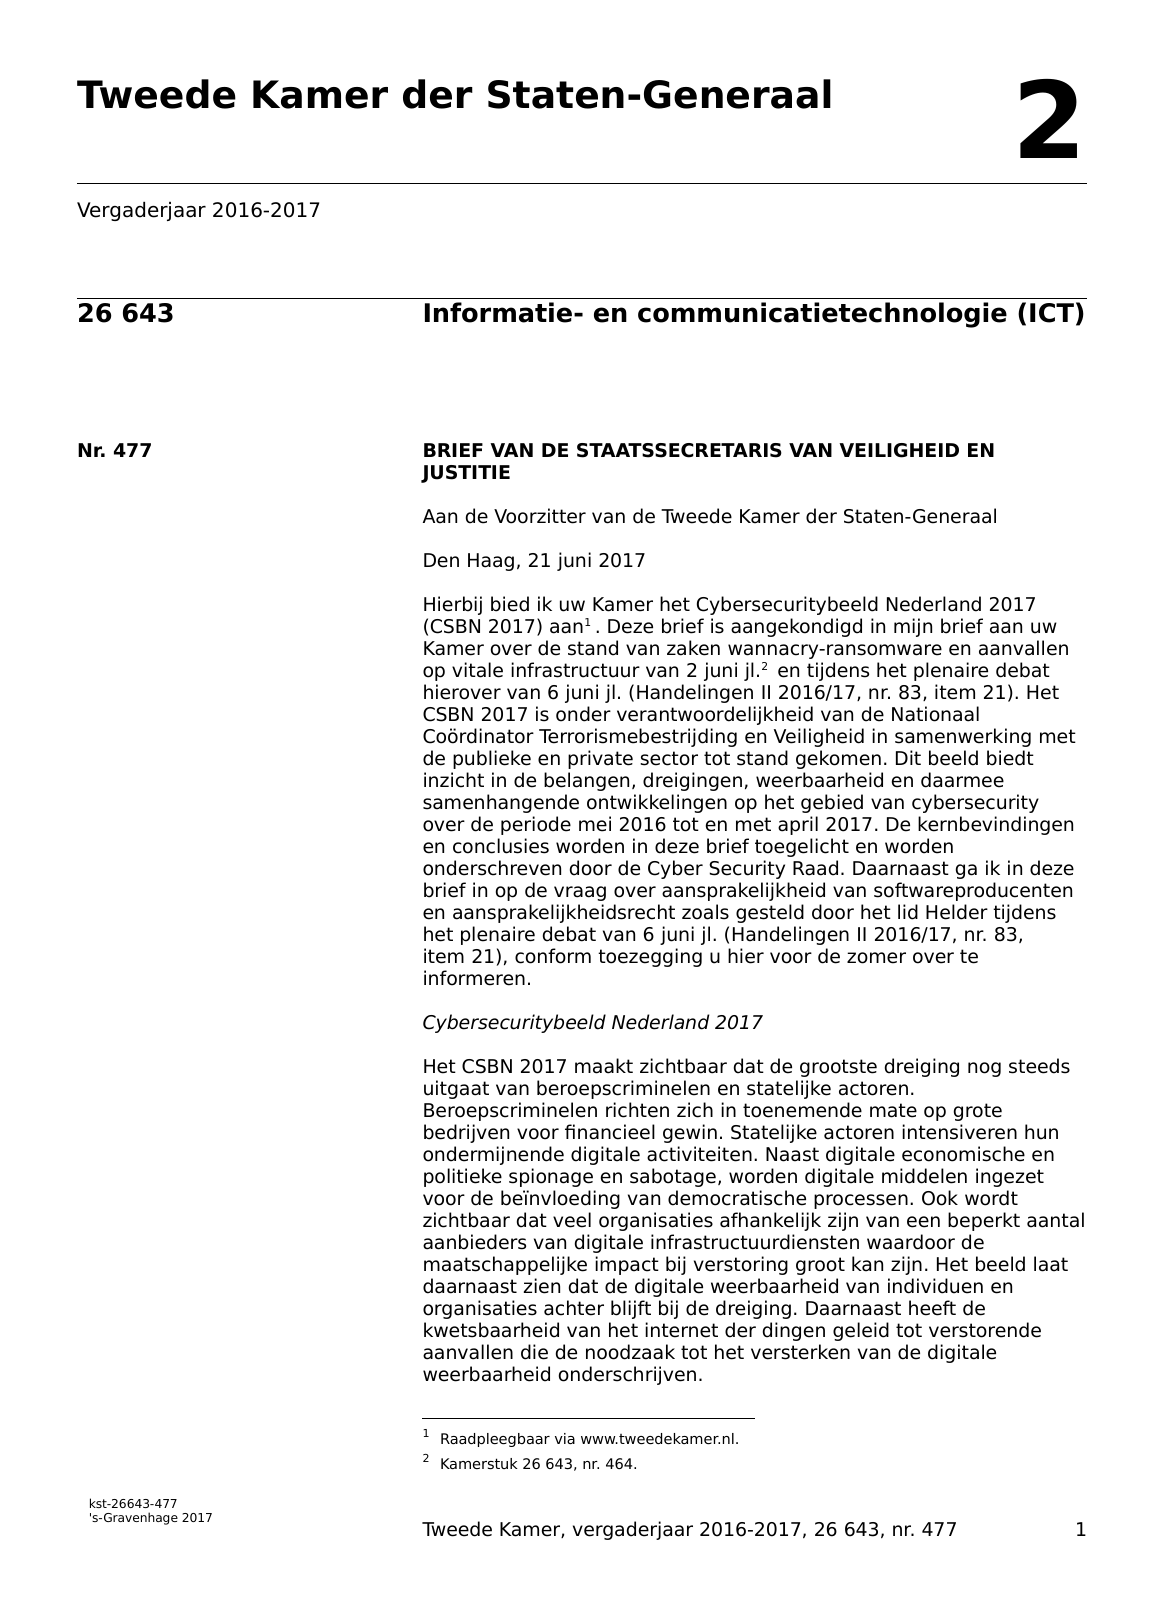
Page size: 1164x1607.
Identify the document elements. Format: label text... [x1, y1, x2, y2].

subtitle 26 643 Informatie- en communicatietechnologie (ICT) [77, 299, 1087, 329]
subtitle Nr. 477 BRIEF VAN DE STAATSSECRETARIS VAN VEILIGHEID EN JUSTITIE [77, 440, 1087, 484]
table_cell Vergaderjaar 2016-2017 [77, 184, 1087, 298]
text Aan de Voorzitter van de Tweede Kamer der Staten-Generaal [422, 506, 1087, 528]
text Raadpleegbaar via www.tweedekamer.nl. [422, 1427, 1087, 1449]
subtitle Cybersecuritybeeld Nederland 2017 [422, 1012, 1087, 1034]
table_header Tweede Kamer der Staten-Generaal [77, 59, 886, 183]
text Het CSBN 2017 maakt zichtbaar dat de grootste dreiging nog steeds uitgaat van beroepscriminelen en statelijke actoren. Beroepscriminelen richten zich in toenemende mate op grote bedrijven voor financieel gewin. Statelijke actoren intensiveren hun ondermijnende digitale activiteiten. Naast digitale economische en politieke spionage en sabotage, worden digitale middelen ingezet voor de beïnvloeding van democratische processen. Ook wordt zichtbaar dat veel organisaties afhankelijk zijn van een beperkt aantal aanbieders van digitale infrastructuurdiensten waardoor de maatschappelijke impact bij verstoring groot kan zijn. Het beeld laat daarnaast zien dat de digitale weerbaarheid van individuen en organisaties achter blijft bij de dreiging. Daarnaast heeft de kwetsbaarheid van het internet der dingen geleid tot verstorende aanvallen die de noodzaak tot het versterken van de digitale weerbaarheid onderschrijven. [422, 1056, 1087, 1386]
text kst-26643-477 [88, 1497, 323, 1511]
table_header 2 [886, 59, 1087, 183]
text 's-Gravenhage 2017 [88, 1511, 323, 1525]
text Den Haag, 21 juni 2017 [422, 550, 1087, 572]
text Hierbij bied ik uw Kamer het Cybersecuritybeeld Nederland 2017 (CSBN 2017) aan. Deze brief is aangekondigd in mijn brief aan uw Kamer over de stand van zaken wannacry-ransomware en aanvallen op vitale infrastructuur van 2 juni jl. en tijdens het plenaire debat hierover van 6 juni jl. (Handelingen II 2016/17, nr. 83, item 21). Het CSBN 2017 is onder verantwoordelijkheid van de Nationaal Coördinator Terrorismebestrijding en Veiligheid in samenwerking met de publieke en private sector tot stand gekomen. Dit beeld biedt inzicht in de belangen, dreigingen, weerbaarheid en daarmee samenhangende ontwikkelingen op het gebied van cybersecurity over de periode mei 2016 tot en met april 2017. De kernbevindingen en conclusies worden in deze brief toegelicht en worden onderschreven door de Cyber Security Raad. Daarnaast ga ik in deze brief in op de vraag over aansprakelijkheid van softwareproducenten en aansprakelijkheidsrecht zoals gesteld door het lid Helder tijdens het plenaire debat van 6 juni jl. (Handelingen II 2016/17, nr. 83, item 21), conform toezegging u hier voor de zomer over te informeren. [422, 594, 1087, 990]
text Kamerstuk 26 643, nr. 464. [422, 1452, 1087, 1474]
